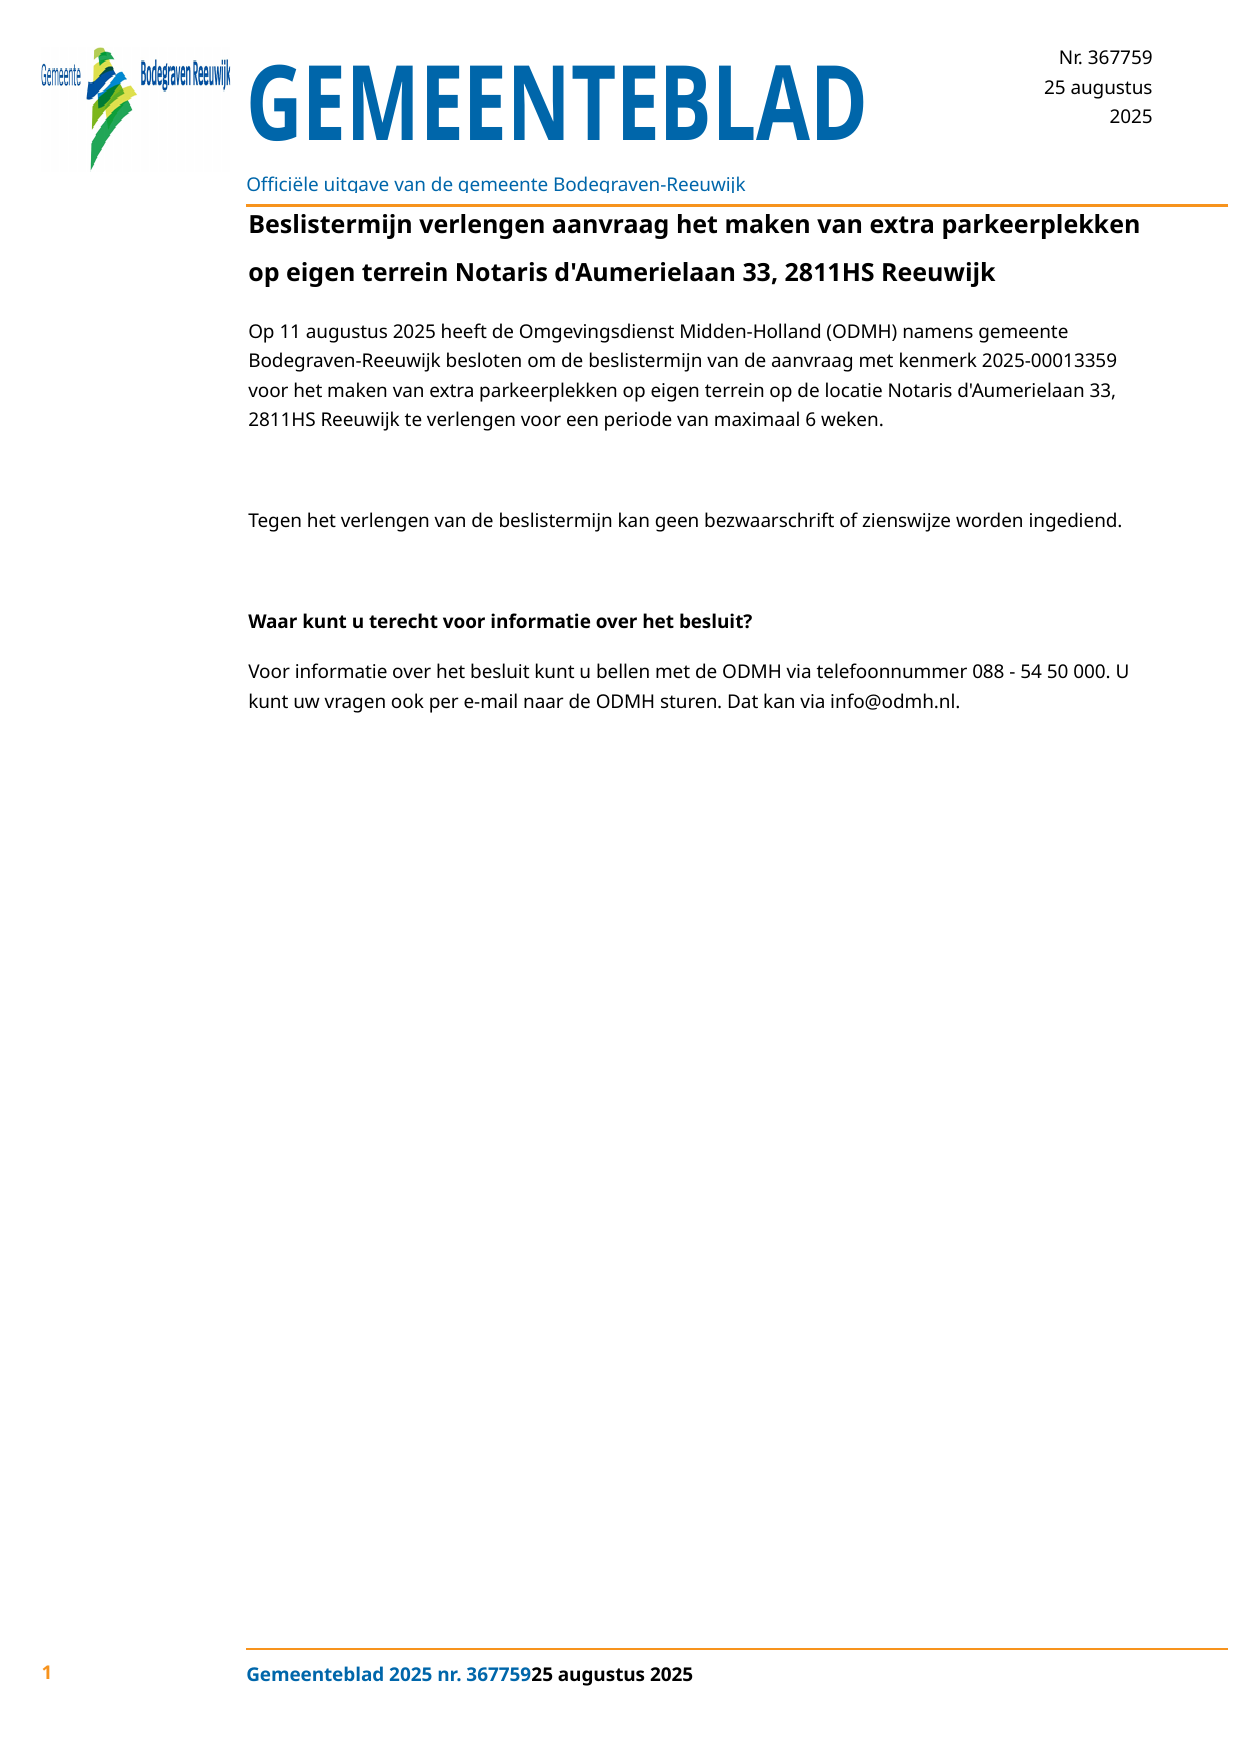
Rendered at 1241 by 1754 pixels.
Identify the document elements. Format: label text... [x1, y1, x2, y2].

text Tegen het verlengen van de beslistermijn kan geen bezwaarschrift of zienswijze worden ingediend. [248, 507, 1152, 533]
text Op 11 augustus 2025 heeft de Omgevingsdienst Midden-Holland (ODMH) namens gemeente Bodegraven-Reeuwijk besloten om de beslistermijn van de aanvraag met kenmerk 2025-00013359 voor het maken van extra parkeerplekken op eigen terrein op de locatie Notaris d'Aumerielaan 33, 2811HS Reeuwijk te verlengen voor een periode van maximaal 6 weken. [248, 318, 1152, 432]
picture [41, 47, 231, 172]
text Voor informatie over het besluit kunt u bellen met de ODMH via telefoonnummer 088 - 54 50 000. U kunt uw vragen ook per e-mail naar de ODMH sturen. Dat kan via info@odmh.nl. [248, 659, 1152, 714]
text Beslistermijn verlengen aanvraag het maken van extra parkeerplekken op eigen terrein Notaris d'Aumerielaan 33, 2811HS Reeuwijk [248, 207, 1152, 288]
text Waar kunt u terecht voor informatie over het besluit? [248, 608, 1152, 634]
